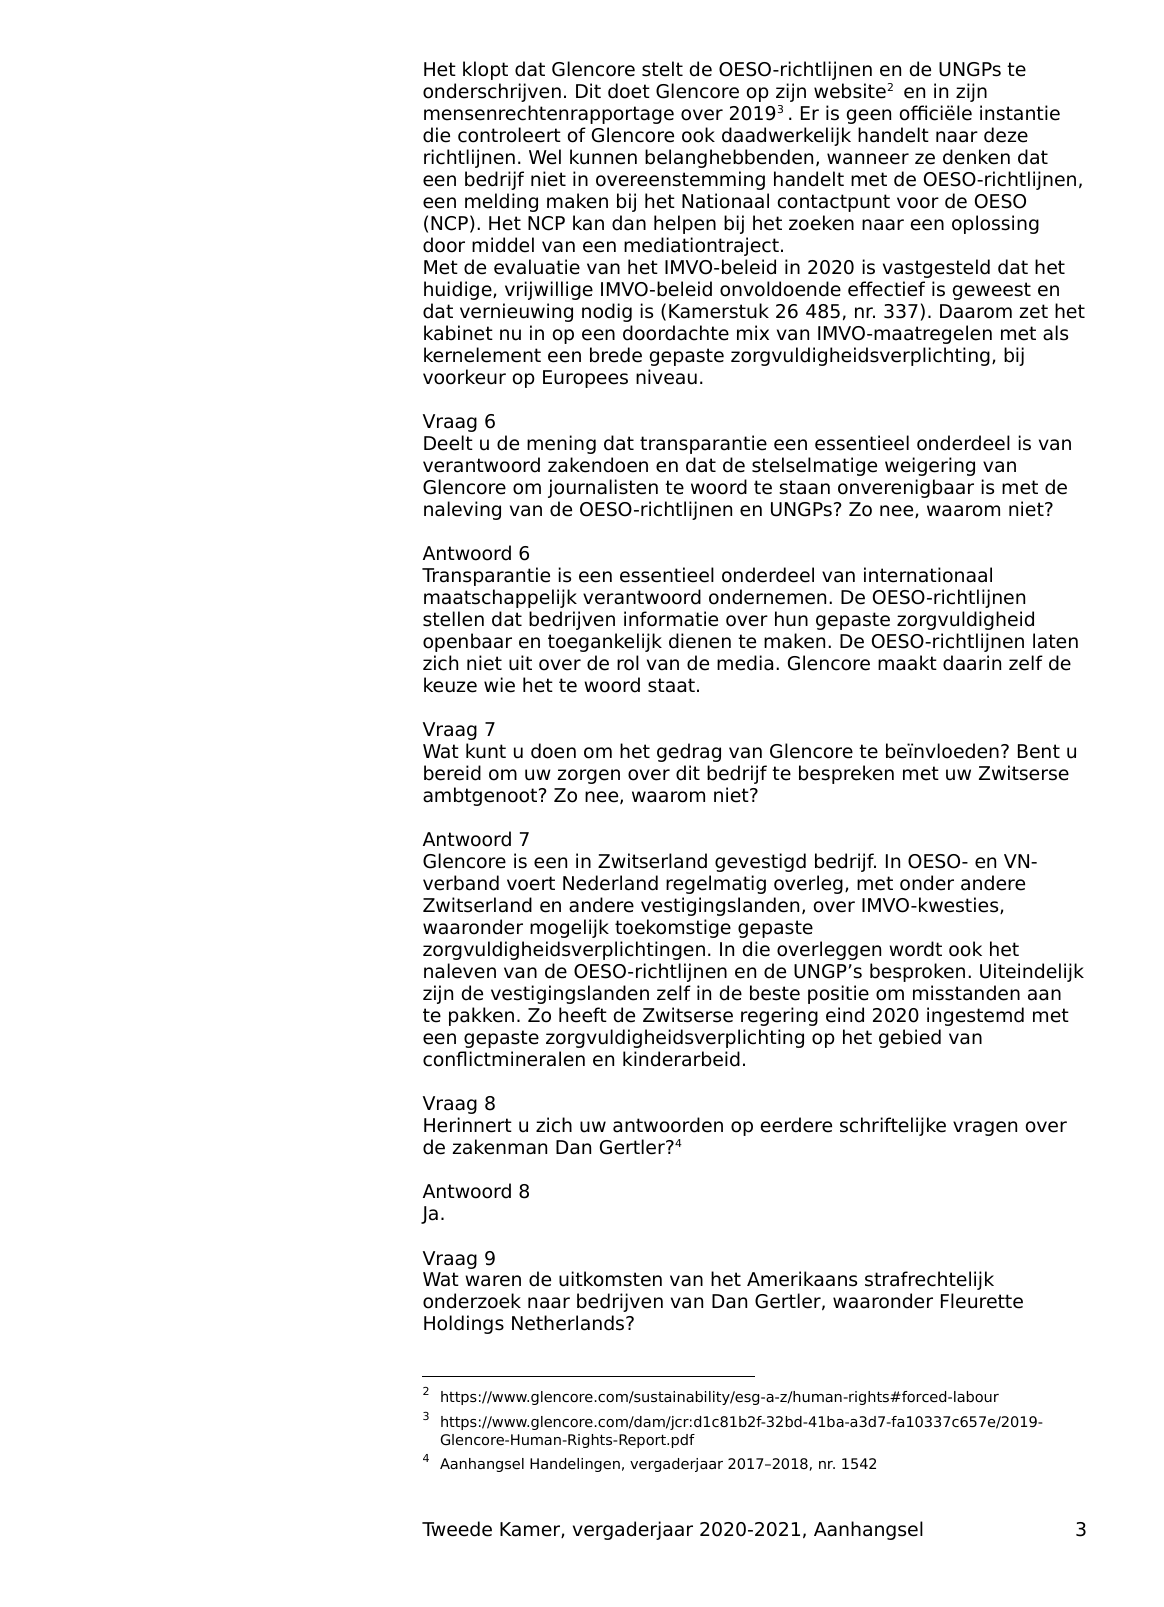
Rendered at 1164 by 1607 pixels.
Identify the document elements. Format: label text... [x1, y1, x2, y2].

text Antwoord 8 [422, 1181, 1087, 1203]
text Wat kunt u doen om het gedrag van Glencore te beïnvloeden? Bent u bereid om uw zorgen over dit bedrijf te bespreken met uw Zwitserse ambtgenoot? Zo nee, waarom niet? [422, 741, 1087, 807]
text Transparantie is een essentieel onderdeel van internationaal maatschappelijk verantwoord ondernemen. De OESO-richtlijnen stellen dat bedrijven informatie over hun gepaste zorgvuldigheid openbaar en toegankelijk dienen te maken. De OESO-richtlijnen laten zich niet uit over de rol van de media. Glencore maakt daarin zelf de keuze wie het te woord staat. [422, 565, 1087, 697]
text Vraag 6 [422, 411, 1087, 433]
text Antwoord 7 [422, 829, 1087, 851]
text Met de evaluatie van het IMVO-beleid in 2020 is vastgesteld dat het huidige, vrijwillige IMVO-beleid onvoldoende effectief is geweest en dat vernieuwing nodig is (Kamerstuk 26 485, nr. 337). Daarom zet het kabinet nu in op een doordachte mix van IMVO-maatregelen met als kernelement een brede gepaste zorgvuldigheidsverplichting, bij voorkeur op Europees niveau. [422, 257, 1087, 389]
text Deelt u de mening dat transparantie een essentieel onderdeel is van verantwoord zakendoen en dat de stelselmatige weigering van Glencore om journalisten te woord te staan onverenigbaar is met de naleving van de OESO-richtlijnen en UNGPs? Zo nee, waarom niet? [422, 433, 1087, 521]
text Vraag 9 [422, 1247, 1087, 1269]
text Herinnert u zich uw antwoorden op eerdere schriftelijke vragen over de zakenman Dan Gertler? [422, 1115, 1087, 1159]
text Vraag 8 [422, 1093, 1087, 1115]
text Vraag 7 [422, 719, 1087, 741]
text https://www.glencore.com/sustainability/esg-a-z/human-rights#forced-labour [422, 1385, 1087, 1407]
text Ja. [422, 1203, 1087, 1225]
text https://www.glencore.com/dam/jcr:d1c81b2f-32bd-41ba-a3d7-fa10337c657e/2019-Glencore-Human-Rights-Report.pdf [422, 1410, 1087, 1449]
text Aanhangsel Handelingen, vergaderjaar 2017–2018, nr. 1542 [422, 1452, 1087, 1474]
text Antwoord 6 [422, 543, 1087, 565]
text Het klopt dat Glencore stelt de OESO-richtlijnen en de UNGPs te onderschrijven. Dit doet Glencore op zijn website en in zijn mensenrechtenrapportage over 2019. Er is geen officiële instantie die controleert of Glencore ook daadwerkelijk handelt naar deze richtlijnen. Wel kunnen belanghebbenden, wanneer ze denken dat een bedrijf niet in overeenstemming handelt met de OESO-richtlijnen, een melding maken bij het Nationaal contactpunt voor de OESO (NCP). Het NCP kan dan helpen bij het zoeken naar een oplossing door middel van een mediationtraject. [422, 59, 1087, 257]
text Glencore is een in Zwitserland gevestigd bedrijf. In OESO- en VN-verband voert Nederland regelmatig overleg, met onder andere Zwitserland en andere vestigingslanden, over IMVO-kwesties, waaronder mogelijk toekomstige gepaste zorgvuldigheidsverplichtingen. In die overleggen wordt ook het naleven van de OESO-richtlijnen en de UNGP’s besproken. Uiteindelijk zijn de vestigingslanden zelf in de beste positie om misstanden aan te pakken. Zo heeft de Zwitserse regering eind 2020 ingestemd met een gepaste zorgvuldigheidsverplichting op het gebied van conflictmineralen en kinderarbeid. [422, 851, 1087, 1071]
text Wat waren de uitkomsten van het Amerikaans strafrechtelijk onderzoek naar bedrijven van Dan Gertler, waaronder Fleurette Holdings Netherlands? [422, 1269, 1087, 1335]
